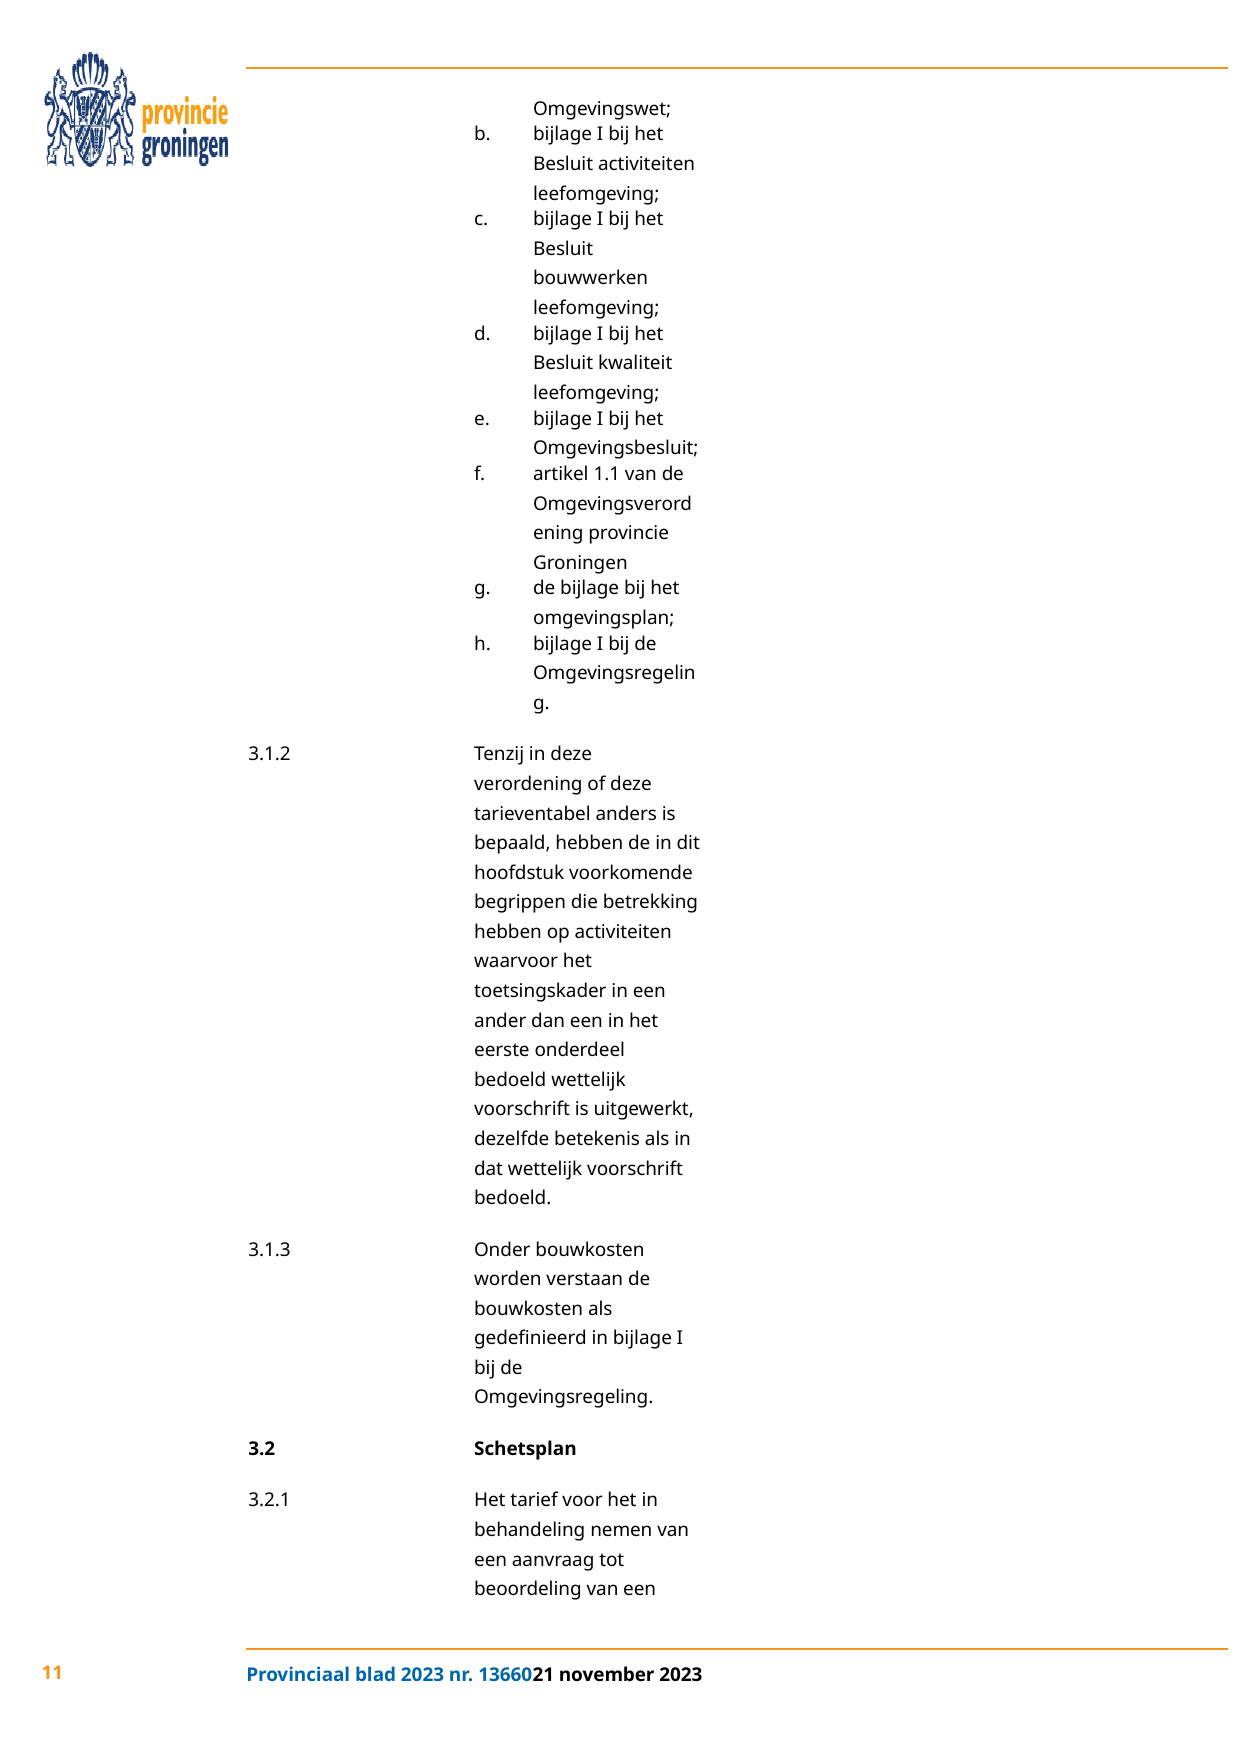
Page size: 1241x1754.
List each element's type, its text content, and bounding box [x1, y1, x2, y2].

table_cell 3.2 [248, 1435, 474, 1461]
table_cell [700, 320, 926, 405]
table_cell artikel 1.1 van de Omgevingsverordening provincie Groningen [474, 460, 700, 574]
table_cell [926, 460, 1152, 574]
table_cell [700, 715, 926, 741]
table_cell [248, 405, 474, 460]
table_cell [926, 1409, 1152, 1435]
table_cell bijlage I bij het Besluit kwaliteit leefomgeving; [474, 320, 700, 405]
table_cell [926, 575, 1152, 630]
table_cell [248, 630, 474, 715]
table_cell [248, 205, 474, 320]
table_cell [248, 460, 474, 574]
table_cell 3.1.3 [248, 1236, 474, 1409]
table_cell bijlage I bij het Besluit activiteiten leefomgeving; [474, 121, 700, 205]
table_cell [926, 1210, 1152, 1236]
table_cell [248, 575, 474, 630]
table_cell 3.2.1 [248, 1487, 474, 1601]
table_cell [474, 1409, 700, 1435]
table_cell [700, 405, 926, 460]
table_cell Tenzij in deze verordening of deze tarieventabel anders is bepaald, hebben de in dit hoofdstuk voorkomende begrippen die betrekking hebben op activiteiten waarvoor het toetsingskader in een ander dan een in het eerste onderdeel bedoeld wettelijk voorschrift is uitgewerkt, dezelfde betekenis als in dat wettelijk voorschrift bedoeld. [474, 741, 700, 1210]
table_cell bijlage I bij het Besluit bouwwerken leefomgeving; [474, 205, 700, 320]
table_cell [926, 205, 1152, 320]
table_cell [926, 1461, 1152, 1487]
table_cell [700, 1461, 926, 1487]
table_cell [700, 1210, 926, 1236]
table_cell [248, 1409, 474, 1435]
table_cell [248, 121, 474, 205]
table_cell Het tarief voor het in behandeling nemen van een aanvraag tot beoordeling van een [474, 1487, 700, 1601]
table_cell de bijlage bij het omgevingsplan; [474, 575, 700, 630]
table_cell [926, 1487, 1152, 1601]
table_cell [474, 1461, 700, 1487]
table_cell [926, 1435, 1152, 1461]
table_cell [700, 741, 926, 1210]
table_cell Onder bouwkosten worden verstaan de bouwkosten als gedefinieerd in bijlage I bij de Omgevingsregeling. [474, 1236, 700, 1409]
table_cell bijlage I bij het Omgevingsbesluit; [474, 405, 700, 460]
table_cell [926, 1236, 1152, 1409]
table_cell Schetsplan [474, 1435, 700, 1461]
table_cell [700, 205, 926, 320]
table_cell [248, 715, 474, 741]
table_cell [926, 95, 1152, 121]
table_cell [700, 1487, 926, 1601]
table_cell [926, 121, 1152, 205]
table_cell [700, 575, 926, 630]
table_cell 3.1.2 [248, 741, 474, 1210]
table_cell [248, 95, 474, 121]
table_cell [700, 1435, 926, 1461]
table_cell Omgevingswet; [474, 95, 700, 121]
table_cell [474, 715, 700, 741]
table_cell [926, 320, 1152, 405]
table_cell [700, 1236, 926, 1409]
table_cell [926, 405, 1152, 460]
table_cell [248, 320, 474, 405]
table_cell [474, 1210, 700, 1236]
table_cell [700, 630, 926, 715]
table_cell [248, 1461, 474, 1487]
table_cell [926, 715, 1152, 741]
table_cell bijlage I bij de Omgevingsregeling. [474, 630, 700, 715]
table_cell [700, 95, 926, 121]
table_cell [926, 741, 1152, 1210]
table_cell [700, 1409, 926, 1435]
table_cell [926, 630, 1152, 715]
picture [41, 47, 231, 172]
table_cell [700, 121, 926, 205]
table_cell [248, 1210, 474, 1236]
table_cell [700, 460, 926, 574]
